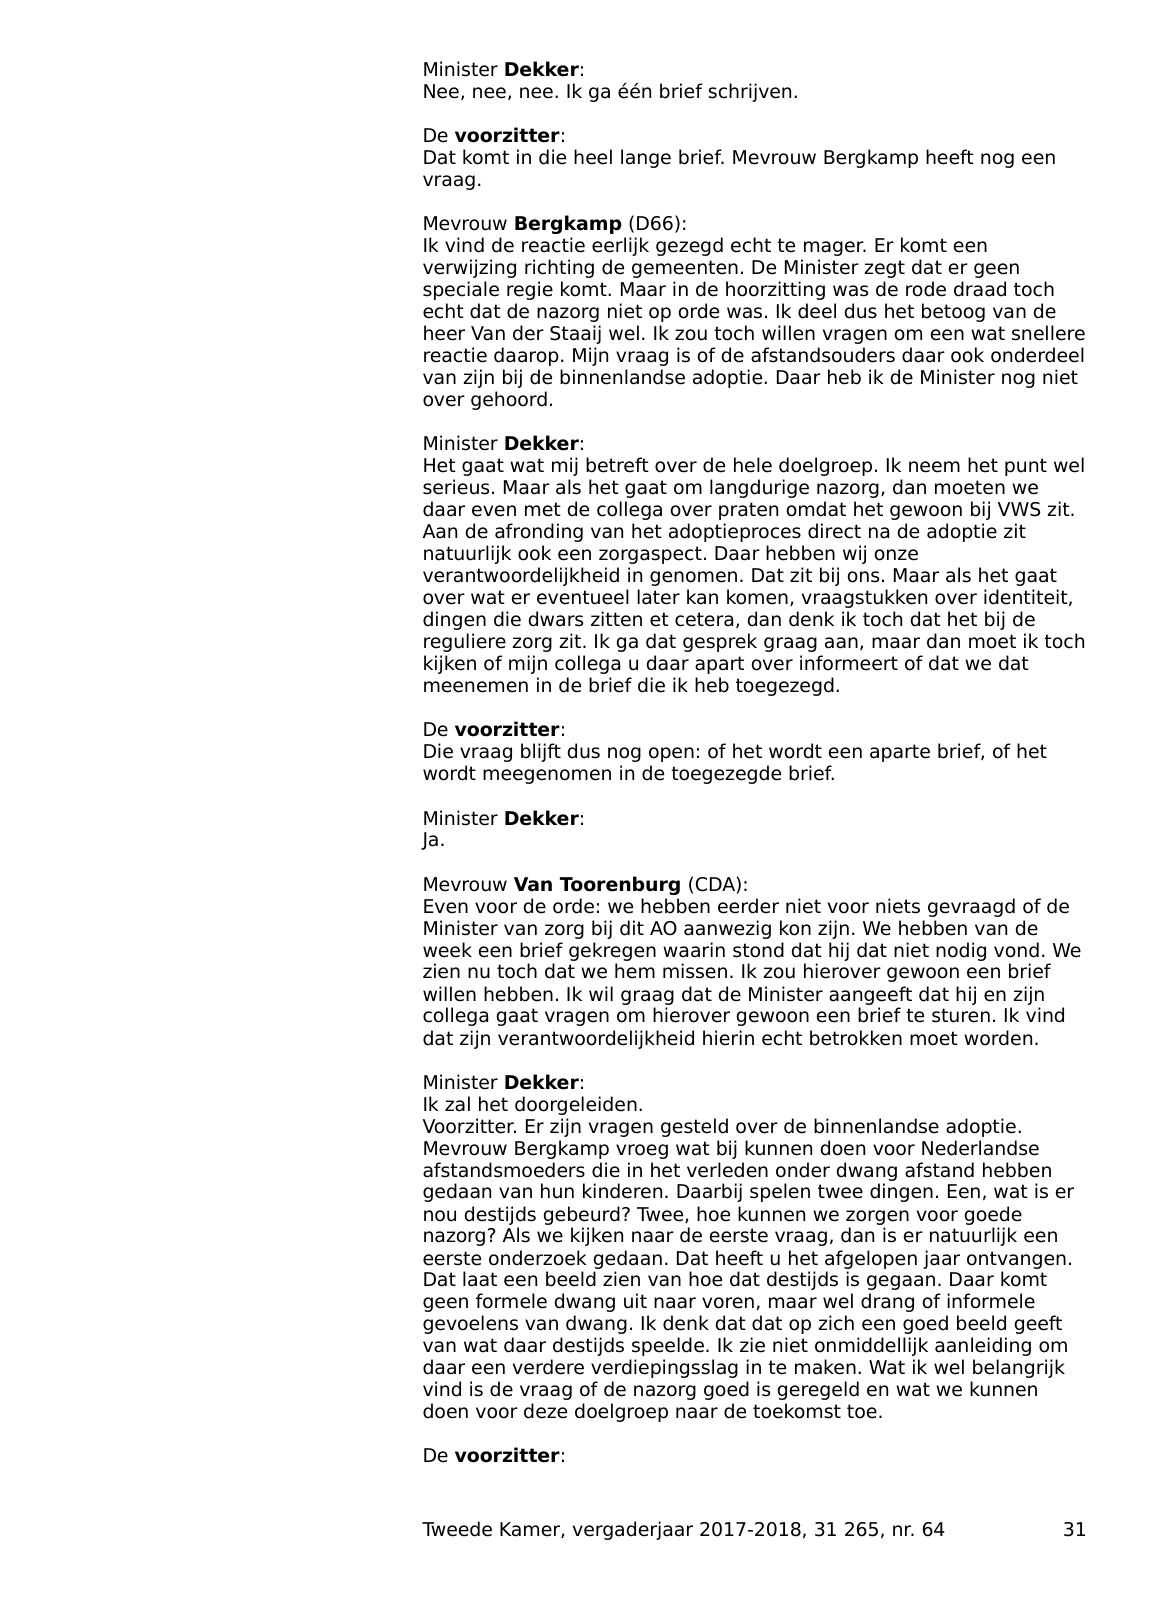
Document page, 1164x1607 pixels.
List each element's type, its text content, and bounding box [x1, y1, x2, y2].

text Voorzitter. Er zijn vragen gesteld over de binnenlandse adoptie. Mevrouw Bergkamp vroeg wat bij kunnen doen voor Nederlandse afstandsmoeders die in het verleden onder dwang afstand hebben gedaan van hun kinderen. Daarbij spelen twee dingen. Een, wat is er nou destijds gebeurd? Twee, hoe kunnen we zorgen voor goede nazorg? Als we kijken naar de eerste vraag, dan is er natuurlijk een eerste onderzoek gedaan. Dat heeft u het afgelopen jaar ontvangen. Dat laat een beeld zien van hoe dat destijds is gegaan. Daar komt geen formele dwang uit naar voren, maar wel drang of informele gevoelens van dwang. Ik denk dat dat op zich een goed beeld geeft van wat daar destijds speelde. Ik zie niet onmiddellijk aanleiding om daar een verdere verdiepingsslag in te maken. Wat ik wel belangrijk vind is de vraag of de nazorg goed is geregeld en wat we kunnen doen voor deze doelgroep naar de toekomst toe. [422, 1116, 1087, 1423]
text Dat komt in die heel lange brief. Mevrouw Bergkamp heeft nog een vraag. [422, 147, 1087, 191]
text Ja. [422, 829, 1087, 851]
text Die vraag blijft dus nog open: of het wordt een aparte brief, of het wordt meegenomen in de toegezegde brief. [422, 741, 1087, 785]
text De voorzitter: [422, 719, 1087, 741]
text Mevrouw Van Toorenburg (CDA): [422, 873, 1087, 896]
text Even voor de orde: we hebben eerder niet voor niets gevraagd of de Minister van zorg bij dit AO aanwezig kon zijn. We hebben van de week een brief gekregen waarin stond dat hij dat niet nodig vond. We zien nu toch dat we hem missen. Ik zou hierover gewoon een brief willen hebben. Ik wil graag dat de Minister aangeeft dat hij en zijn collega gaat vragen om hierover gewoon een brief te sturen. Ik vind dat zijn verantwoordelijkheid hierin echt betrokken moet worden. [422, 896, 1087, 1049]
text De voorzitter: [422, 125, 1087, 147]
text Nee, nee, nee. Ik ga één brief schrijven. [422, 81, 1087, 103]
text Ik vind de reactie eerlijk gezegd echt te mager. Er komt een verwijzing richting de gemeenten. De Minister zegt dat er geen speciale regie komt. Maar in de hoorzitting was de rode draad toch echt dat de nazorg niet op orde was. Ik deel dus het betoog van de heer Van der Staaij wel. Ik zou toch willen vragen om een wat snellere reactie daarop. Mijn vraag is of de afstandsouders daar ook onderdeel van zijn bij de binnenlandse adoptie. Daar heb ik de Minister nog niet over gehoord. [422, 235, 1087, 411]
text Ik zal het doorgeleiden. [422, 1093, 1087, 1116]
text De voorzitter: [422, 1445, 1087, 1467]
text Minister Dekker: [422, 433, 1087, 455]
text Minister Dekker: [422, 807, 1087, 829]
text Mevrouw Bergkamp (D66): [422, 213, 1087, 235]
text Het gaat wat mij betreft over de hele doelgroep. Ik neem het punt wel serieus. Maar als het gaat om langdurige nazorg, dan moeten we daar even met de collega over praten omdat het gewoon bij VWS zit. Aan de afronding van het adoptieproces direct na de adoptie zit natuurlijk ook een zorgaspect. Daar hebben wij onze verantwoordelijkheid in genomen. Dat zit bij ons. Maar als het gaat over wat er eventueel later kan komen, vraagstukken over identiteit, dingen die dwars zitten et cetera, dan denk ik toch dat het bij de reguliere zorg zit. Ik ga dat gesprek graag aan, maar dan moet ik toch kijken of mijn collega u daar apart over informeert of dat we dat meenemen in de brief die ik heb toegezegd. [422, 455, 1087, 697]
text Minister Dekker: [422, 59, 1087, 81]
text Minister Dekker: [422, 1072, 1087, 1093]
